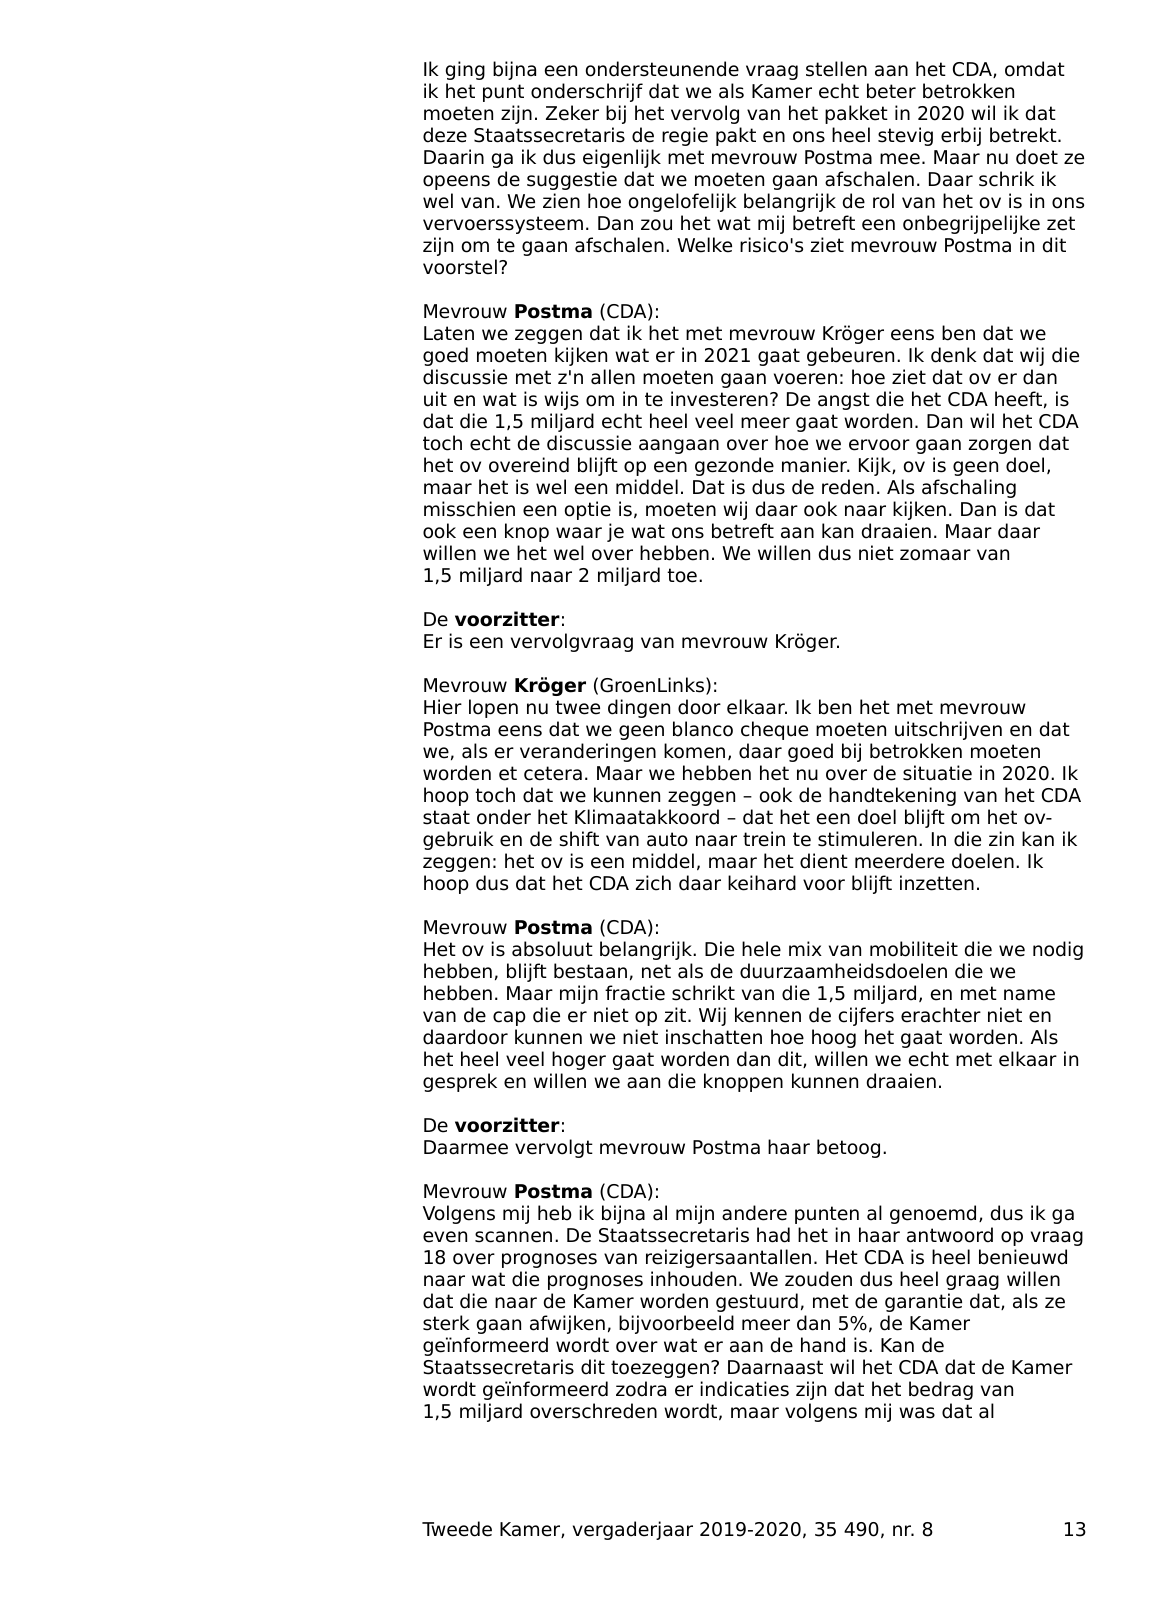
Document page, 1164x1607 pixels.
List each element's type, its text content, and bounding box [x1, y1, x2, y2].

text Ik ging bijna een ondersteunende vraag stellen aan het CDA, omdat ik het punt onderschrijf dat we als Kamer echt beter betrokken moeten zijn. Zeker bij het vervolg van het pakket in 2020 wil ik dat deze Staatssecretaris de regie pakt en ons heel stevig erbij betrekt. Daarin ga ik dus eigenlijk met mevrouw Postma mee. Maar nu doet ze opeens de suggestie dat we moeten gaan afschalen. Daar schrik ik wel van. We zien hoe ongelofelijk belangrijk de rol van het ov is in ons vervoerssysteem. Dan zou het wat mij betreft een onbegrijpelijke zet zijn om te gaan afschalen. Welke risico's ziet mevrouw Postma in dit voorstel? [422, 59, 1087, 279]
text Mevrouw Postma (CDA): [422, 917, 1087, 939]
text Er is een vervolgvraag van mevrouw Kröger. [422, 631, 1087, 653]
text Laten we zeggen dat ik het met mevrouw Kröger eens ben dat we goed moeten kijken wat er in 2021 gaat gebeuren. Ik denk dat wij die discussie met z'n allen moeten gaan voeren: hoe ziet dat ov er dan uit en wat is wijs om in te investeren? De angst die het CDA heeft, is dat die 1,5 miljard echt heel veel meer gaat worden. Dan wil het CDA toch echt de discussie aangaan over hoe we ervoor gaan zorgen dat het ov overeind blijft op een gezonde manier. Kijk, ov is geen doel, maar het is wel een middel. Dat is dus de reden. Als afschaling misschien een optie is, moeten wij daar ook naar kijken. Dan is dat ook een knop waar je wat ons betreft aan kan draaien. Maar daar willen we het wel over hebben. We willen dus niet zomaar van 1,5 miljard naar 2 miljard toe. [422, 323, 1087, 587]
text Mevrouw Postma (CDA): [422, 1181, 1087, 1203]
text Het ov is absoluut belangrijk. Die hele mix van mobiliteit die we nodig hebben, blijft bestaan, net als de duurzaamheidsdoelen die we hebben. Maar mijn fractie schrikt van die 1,5 miljard, en met name van de cap die er niet op zit. Wij kennen de cijfers erachter niet en daardoor kunnen we niet inschatten hoe hoog het gaat worden. Als het heel veel hoger gaat worden dan dit, willen we echt met elkaar in gesprek en willen we aan die knoppen kunnen draaien. [422, 939, 1087, 1093]
text Hier lopen nu twee dingen door elkaar. Ik ben het met mevrouw Postma eens dat we geen blanco cheque moeten uitschrijven en dat we, als er veranderingen komen, daar goed bij betrokken moeten worden et cetera. Maar we hebben het nu over de situatie in 2020. Ik hoop toch dat we kunnen zeggen – ook de handtekening van het CDA staat onder het Klimaatakkoord – dat het een doel blijft om het ov-gebruik en de shift van auto naar trein te stimuleren. In die zin kan ik zeggen: het ov is een middel, maar het dient meerdere doelen. Ik hoop dus dat het CDA zich daar keihard voor blijft inzetten. [422, 697, 1087, 895]
text Mevrouw Kröger (GroenLinks): [422, 675, 1087, 697]
text Mevrouw Postma (CDA): [422, 301, 1087, 323]
text De voorzitter: [422, 609, 1087, 631]
text Volgens mij heb ik bijna al mijn andere punten al genoemd, dus ik ga even scannen. De Staatssecretaris had het in haar antwoord op vraag 18 over prognoses van reizigersaantallen. Het CDA is heel benieuwd naar wat die prognoses inhouden. We zouden dus heel graag willen dat die naar de Kamer worden gestuurd, met de garantie dat, als ze sterk gaan afwijken, bijvoorbeeld meer dan 5%, de Kamer geïnformeerd wordt over wat er aan de hand is. Kan de Staatssecretaris dit toezeggen? Daarnaast wil het CDA dat de Kamer wordt geïnformeerd zodra er indicaties zijn dat het bedrag van 1,5 miljard overschreden wordt, maar volgens mij was dat al [422, 1203, 1087, 1423]
text Daarmee vervolgt mevrouw Postma haar betoog. [422, 1137, 1087, 1159]
text De voorzitter: [422, 1115, 1087, 1137]
